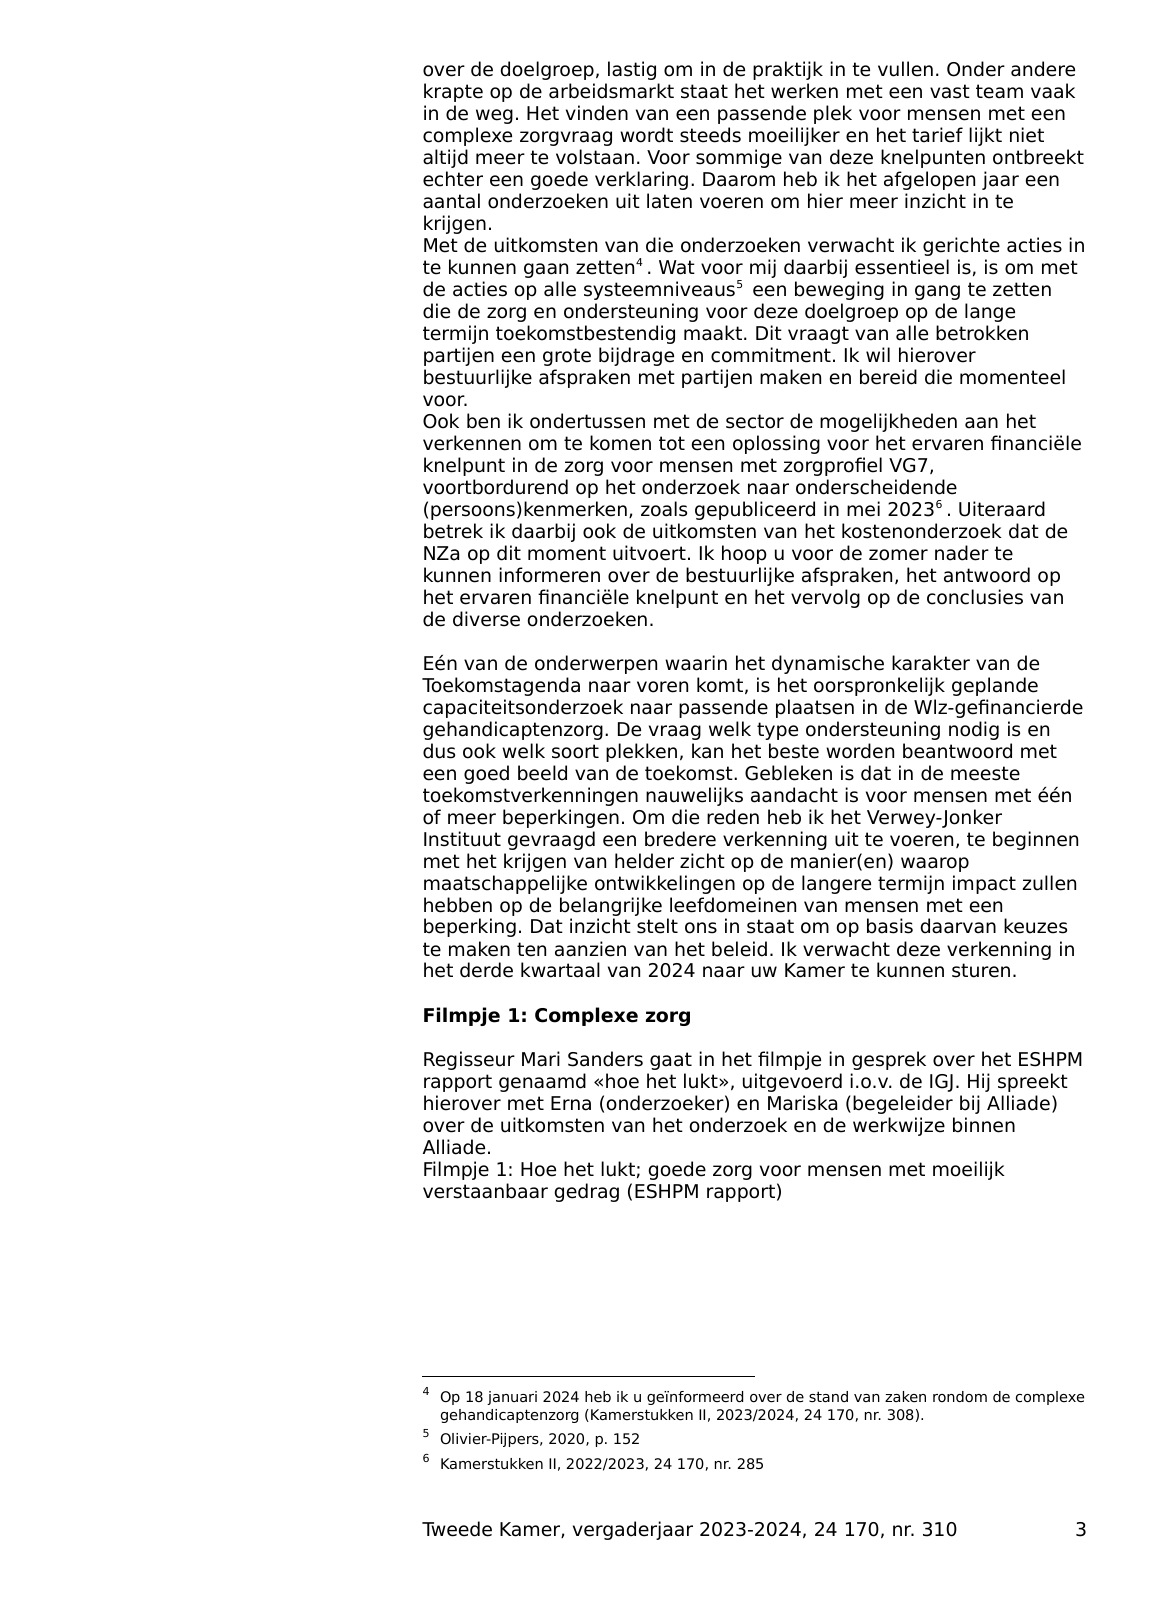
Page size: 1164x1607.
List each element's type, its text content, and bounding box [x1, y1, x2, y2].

subtitle Filmpje 1: Complexe zorg [422, 1004, 1087, 1027]
text Filmpje 1: Hoe het lukt; goede zorg voor mensen met moeilijk verstaanbaar gedrag (ESHPM rapport) [422, 1159, 1087, 1203]
text Regisseur Mari Sanders gaat in het filmpje in gesprek over het ESHPM rapport genaamd «hoe het lukt», uitgevoerd i.o.v. de IGJ. Hij spreekt hierover met Erna (onderzoeker) en Mariska (begeleider bij Alliade) over de uitkomsten van het onderzoek en de werkwijze binnen Alliade. [422, 1049, 1087, 1159]
text Olivier-Pijpers, 2020, p. 152 [422, 1427, 1087, 1449]
text Op 18 januari 2024 heb ik u geïnformeerd over de stand van zaken rondom de complexe gehandicaptenzorg (Kamerstukken II, 2023/2024, 24 170, nr. 308). [422, 1385, 1087, 1424]
text over de doelgroep, lastig om in de praktijk in te vullen. Onder andere krapte op de arbeidsmarkt staat het werken met een vast team vaak in de weg. Het vinden van een passende plek voor mensen met een complexe zorgvraag wordt steeds moeilijker en het tarief lijkt niet altijd meer te volstaan. Voor sommige van deze knelpunten ontbreekt echter een goede verklaring. Daarom heb ik het afgelopen jaar een aantal onderzoeken uit laten voeren om hier meer inzicht in te krijgen. [422, 59, 1087, 235]
text Eén van de onderwerpen waarin het dynamische karakter van de Toekomstagenda naar voren komt, is het oorspronkelijk geplande capaciteitsonderzoek naar passende plaatsen in de Wlz-gefinancierde gehandicaptenzorg. De vraag welk type ondersteuning nodig is en dus ook welk soort plekken, kan het beste worden beantwoord met een goed beeld van de toekomst. Gebleken is dat in de meeste toekomstverkenningen nauwelijks aandacht is voor mensen met één of meer beperkingen. Om die reden heb ik het Verwey-Jonker Instituut gevraagd een bredere verkenning uit te voeren, te beginnen met het krijgen van helder zicht op de manier(en) waarop maatschappelijke ontwikkelingen op de langere termijn impact zullen hebben op de belangrijke leefdomeinen van mensen met een beperking. Dat inzicht stelt ons in staat om op basis daarvan keuzes te maken ten aanzien van het beleid. Ik verwacht deze verkenning in het derde kwartaal van 2024 naar uw Kamer te kunnen sturen. [422, 653, 1087, 982]
text Ook ben ik ondertussen met de sector de mogelijkheden aan het verkennen om te komen tot een oplossing voor het ervaren financiële knelpunt in de zorg voor mensen met zorgprofiel VG7, voortbordurend op het onderzoek naar onderscheidende (persoons)kenmerken, zoals gepubliceerd in mei 2023. Uiteraard betrek ik daarbij ook de uitkomsten van het kostenonderzoek dat de NZa op dit moment uitvoert. Ik hoop u voor de zomer nader te kunnen informeren over de bestuurlijke afspraken, het antwoord op het ervaren financiële knelpunt en het vervolg op de conclusies van de diverse onderzoeken. [422, 411, 1087, 631]
text Met de uitkomsten van die onderzoeken verwacht ik gerichte acties in te kunnen gaan zetten. Wat voor mij daarbij essentieel is, is om met de acties op alle systeemniveaus een beweging in gang te zetten die de zorg en ondersteuning voor deze doelgroep op de lange termijn toekomstbestendig maakt. Dit vraagt van alle betrokken partijen een grote bijdrage en commitment. Ik wil hierover bestuurlijke afspraken met partijen maken en bereid die momenteel voor. [422, 235, 1087, 411]
text Kamerstukken II, 2022/2023, 24 170, nr. 285 [422, 1452, 1087, 1474]
